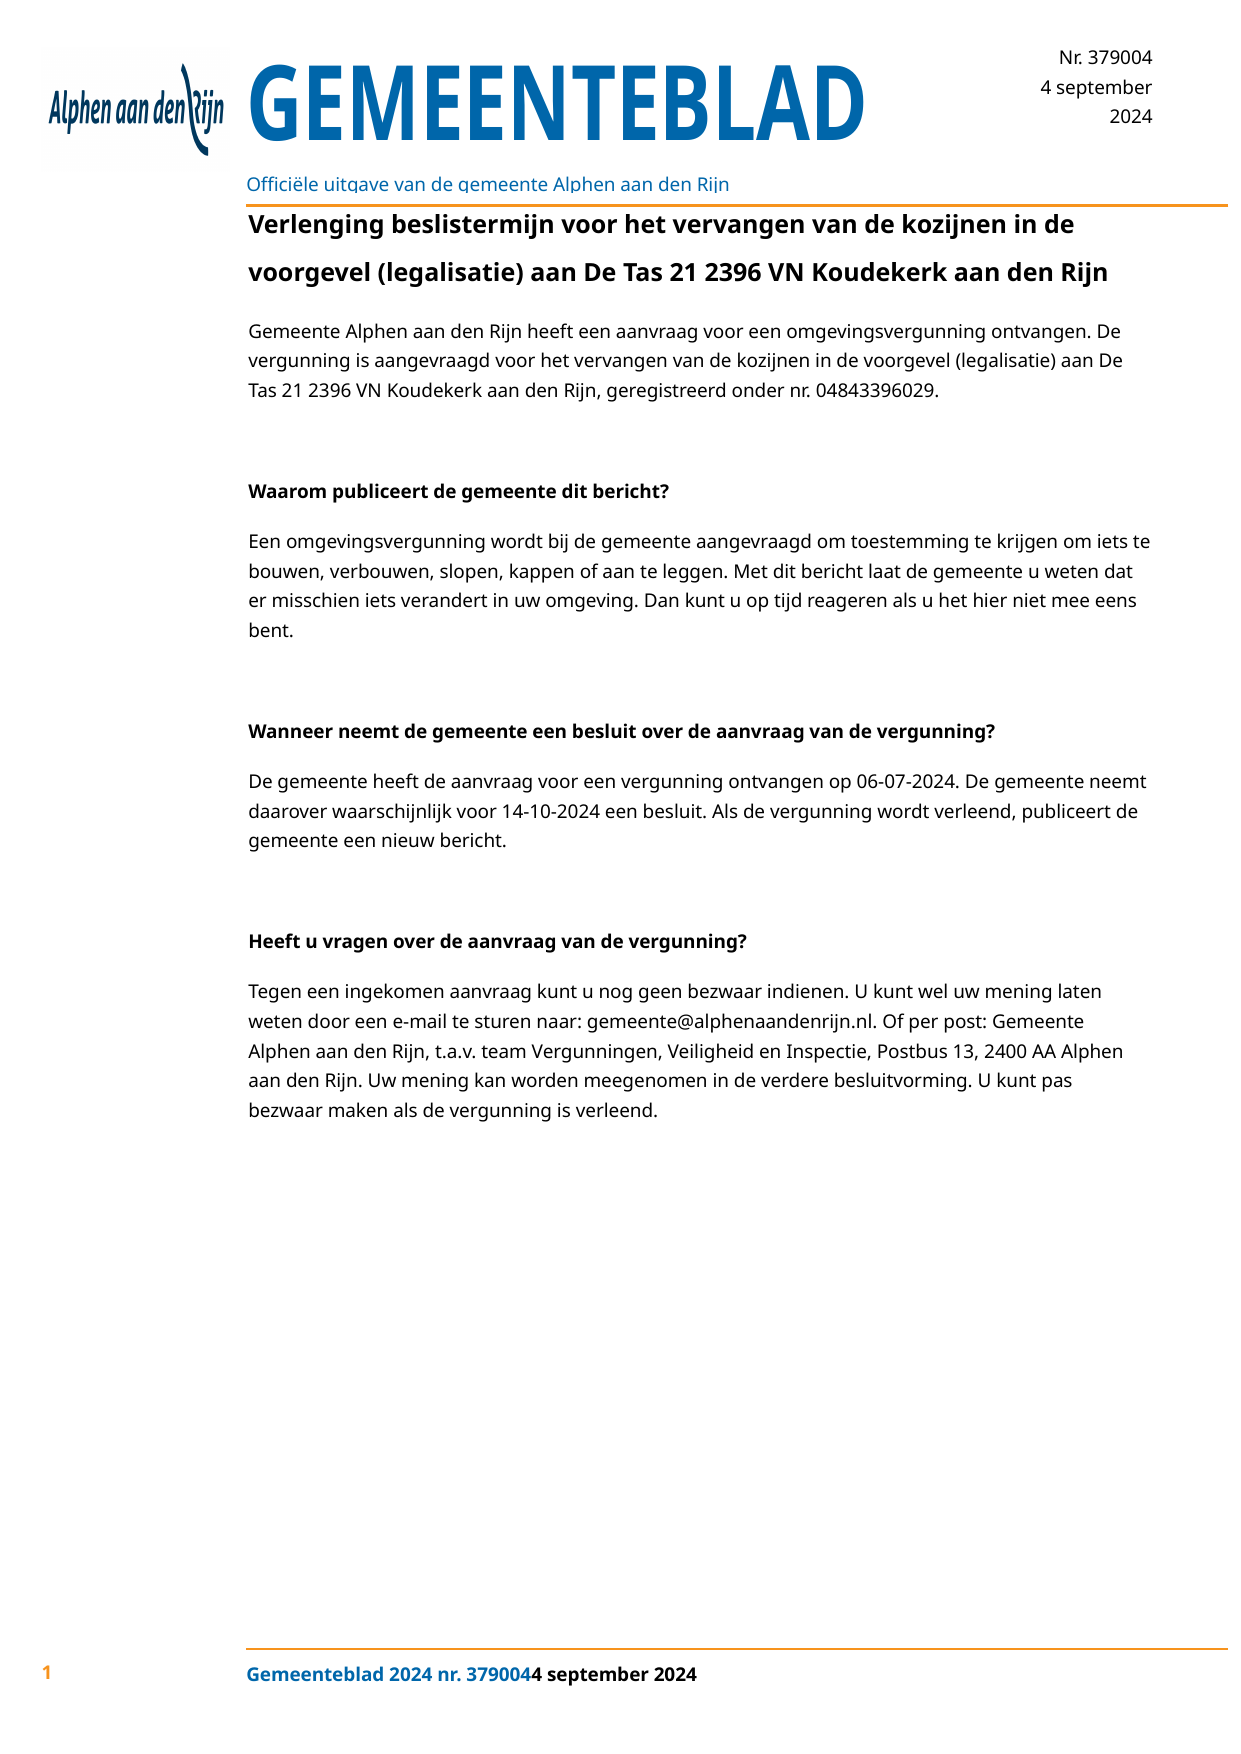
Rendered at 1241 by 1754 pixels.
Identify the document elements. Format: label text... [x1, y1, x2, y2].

text Heeft u vragen over de aanvraag van de vergunning? [248, 928, 1152, 954]
text Een omgevingsvergunning wordt bij de gemeente aangevraagd om toestemming te krijgen om iets te bouwen, verbouwen, slopen, kappen of aan te leggen. Met dit bericht laat de gemeente u weten dat er misschien iets verandert in uw omgeving. Dan kunt u op tijd reageren als u het hier niet mee eens bent. [248, 528, 1152, 643]
text Waarom publiceert de gemeente dit bericht? [248, 478, 1152, 504]
text Verlenging beslistermijn voor het vervangen van de kozijnen in de voorgevel (legalisatie) aan De Tas 21 2396 VN Koudekerk aan den Rijn [248, 207, 1152, 288]
text Gemeente Alphen aan den Rijn heeft een aanvraag voor een omgevingsvergunning ontvangen. De vergunning is aangevraagd voor het vervangen van de kozijnen in de voorgevel (legalisatie) aan De Tas 21 2396 VN Koudekerk aan den Rijn, geregistreerd onder nr. 04843396029. [248, 318, 1152, 403]
text Wanneer neemt de gemeente een besluit over de aanvraag van de vergunning? [248, 718, 1152, 744]
picture [41, 47, 231, 172]
text De gemeente heeft de aanvraag voor een vergunning ontvangen op 06-07-2024. De gemeente neemt daarover waarschijnlijk voor 14-10-2024 een besluit. Als de vergunning wordt verleend, publiceert de gemeente een nieuw bericht. [248, 768, 1152, 853]
text Tegen een ingekomen aanvraag kunt u nog geen bezwaar indienen. U kunt wel uw mening laten weten door een e-mail te sturen naar: gemeente@alphenaandenrijn.nl. Of per post: Gemeente Alphen aan den Rijn, t.a.v. team Vergunningen, Veiligheid en Inspectie, Postbus 13, 2400 AA Alphen aan den Rijn. Uw mening kan worden meegenomen in de verdere besluitvorming. U kunt pas bezwaar maken als de vergunning is verleend. [248, 979, 1152, 1123]
